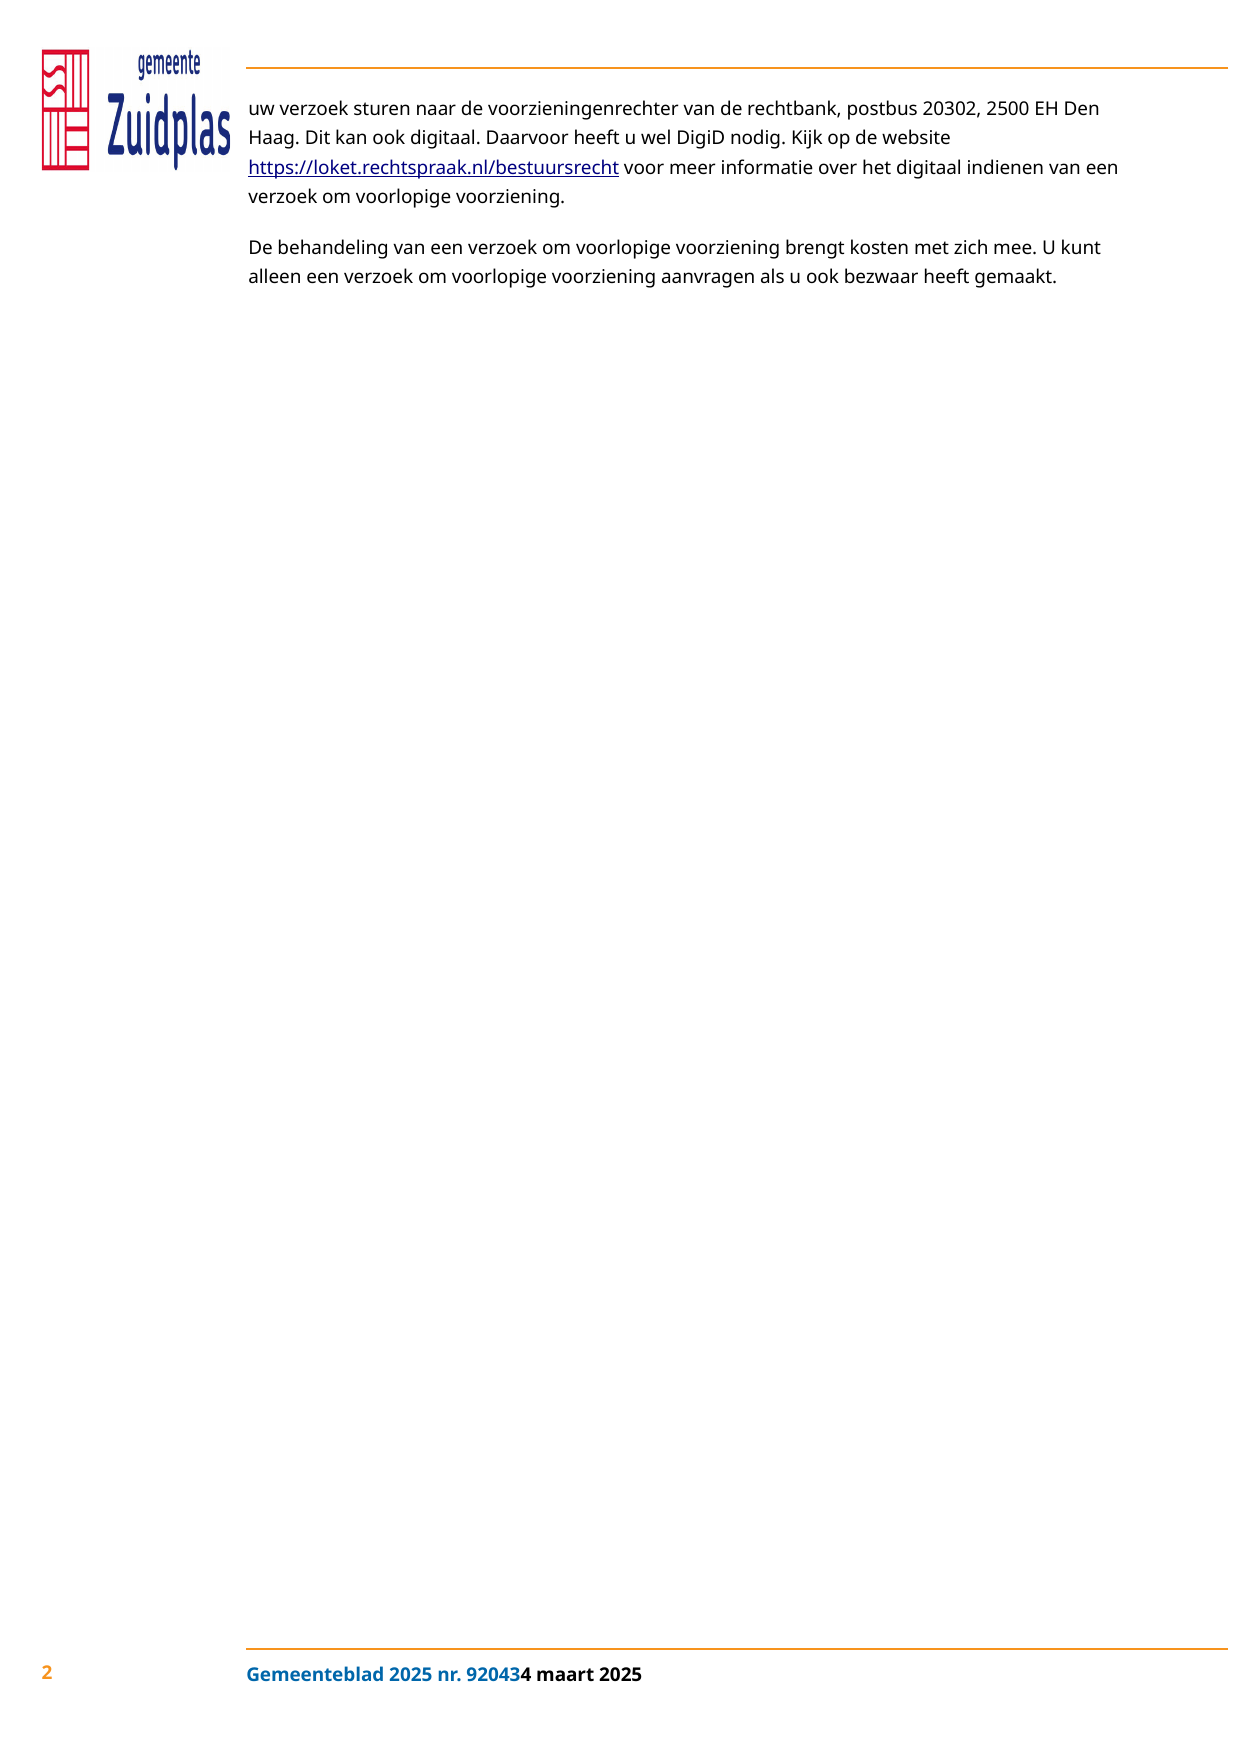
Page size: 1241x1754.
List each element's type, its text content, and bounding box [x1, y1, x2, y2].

text De behandeling van een verzoek om voorlopige voorziening brengt kosten met zich mee. U kunt alleen een verzoek om voorlopige voorziening aanvragen als u ook bezwaar heeft gemaakt. [248, 234, 1152, 289]
text uw verzoek sturen naar de voorzieningenrechter van de rechtbank, postbus 20302, 2500 EH Den Haag. Dit kan ook digitaal. Daarvoor heeft u wel DigiD nodig. Kijk op de website https://loket.rechtspraak.nl/bestuursrecht voor meer informatie over het digitaal indienen van een verzoek om voorlopige voorziening. [248, 95, 1152, 209]
picture [41, 47, 231, 172]
